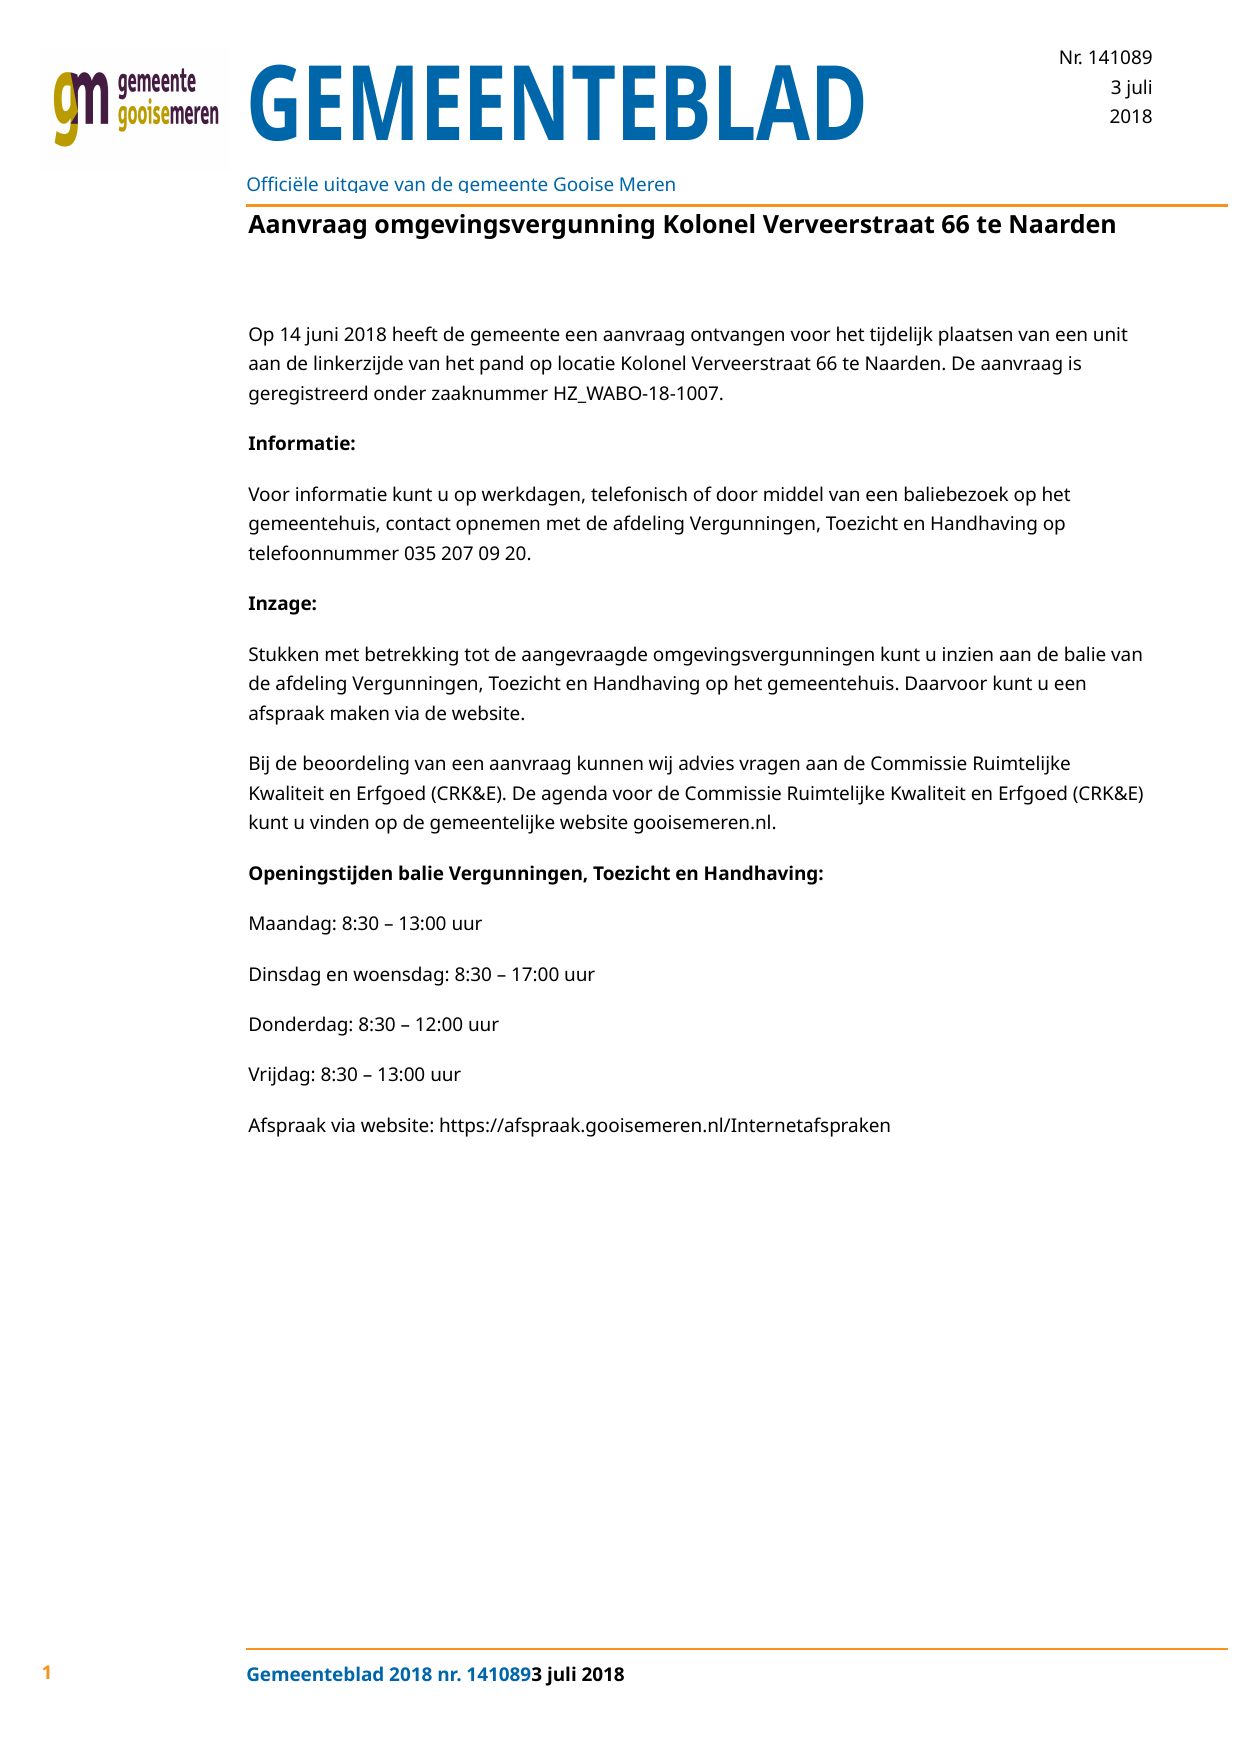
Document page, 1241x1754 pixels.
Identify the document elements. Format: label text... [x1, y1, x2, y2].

text Openingstijden balie Vergunningen, Toezicht en Handhaving: [248, 860, 1152, 886]
text Informatie: [248, 430, 1152, 456]
text Aanvraag omgevingsvergunning Kolonel Verveerstraat 66 te Naarden [248, 207, 1152, 241]
text Vrijdag: 8:30 – 13:00 uur [248, 1062, 1152, 1087]
text Donderdag: 8:30 – 12:00 uur [248, 1011, 1152, 1037]
text Bij de beoordeling van een aanvraag kunnen wij advies vragen aan de Commissie Ruimtelijke Kwaliteit en Erfgoed (CRK&E). De agenda voor de Commissie Ruimtelijke Kwaliteit en Erfgoed (CRK&E) kunt u vinden op de gemeentelijke website gooisemeren.nl. [248, 750, 1152, 835]
text Inzage: [248, 590, 1152, 616]
text Stukken met betrekking tot de aangevraagde omgevingsvergunningen kunt u inzien aan de balie van de afdeling Vergunningen, Toezicht en Handhaving op het gemeentehuis. Daarvoor kunt u een afspraak maken via de website. [248, 641, 1152, 726]
picture [41, 47, 231, 172]
text Maandag: 8:30 – 13:00 uur [248, 910, 1152, 936]
text Op 14 juni 2018 heeft de gemeente een aanvraag ontvangen voor het tijdelijk plaatsen van een unit aan de linkerzijde van het pand op locatie Kolonel Verveerstraat 66 te Naarden. De aanvraag is geregistreerd onder zaaknummer HZ_WABO-18-1007. [248, 321, 1152, 406]
text Dinsdag en woensdag: 8:30 – 17:00 uur [248, 961, 1152, 986]
text Afspraak via website: https://afspraak.gooisemeren.nl/Internetafspraken [248, 1112, 1152, 1138]
text Voor informatie kunt u op werkdagen, telefonisch of door middel van een baliebezoek op het gemeentehuis, contact opnemen met de afdeling Vergunningen, Toezicht en Handhaving op telefoonnummer 035 207 09 20. [248, 481, 1152, 566]
